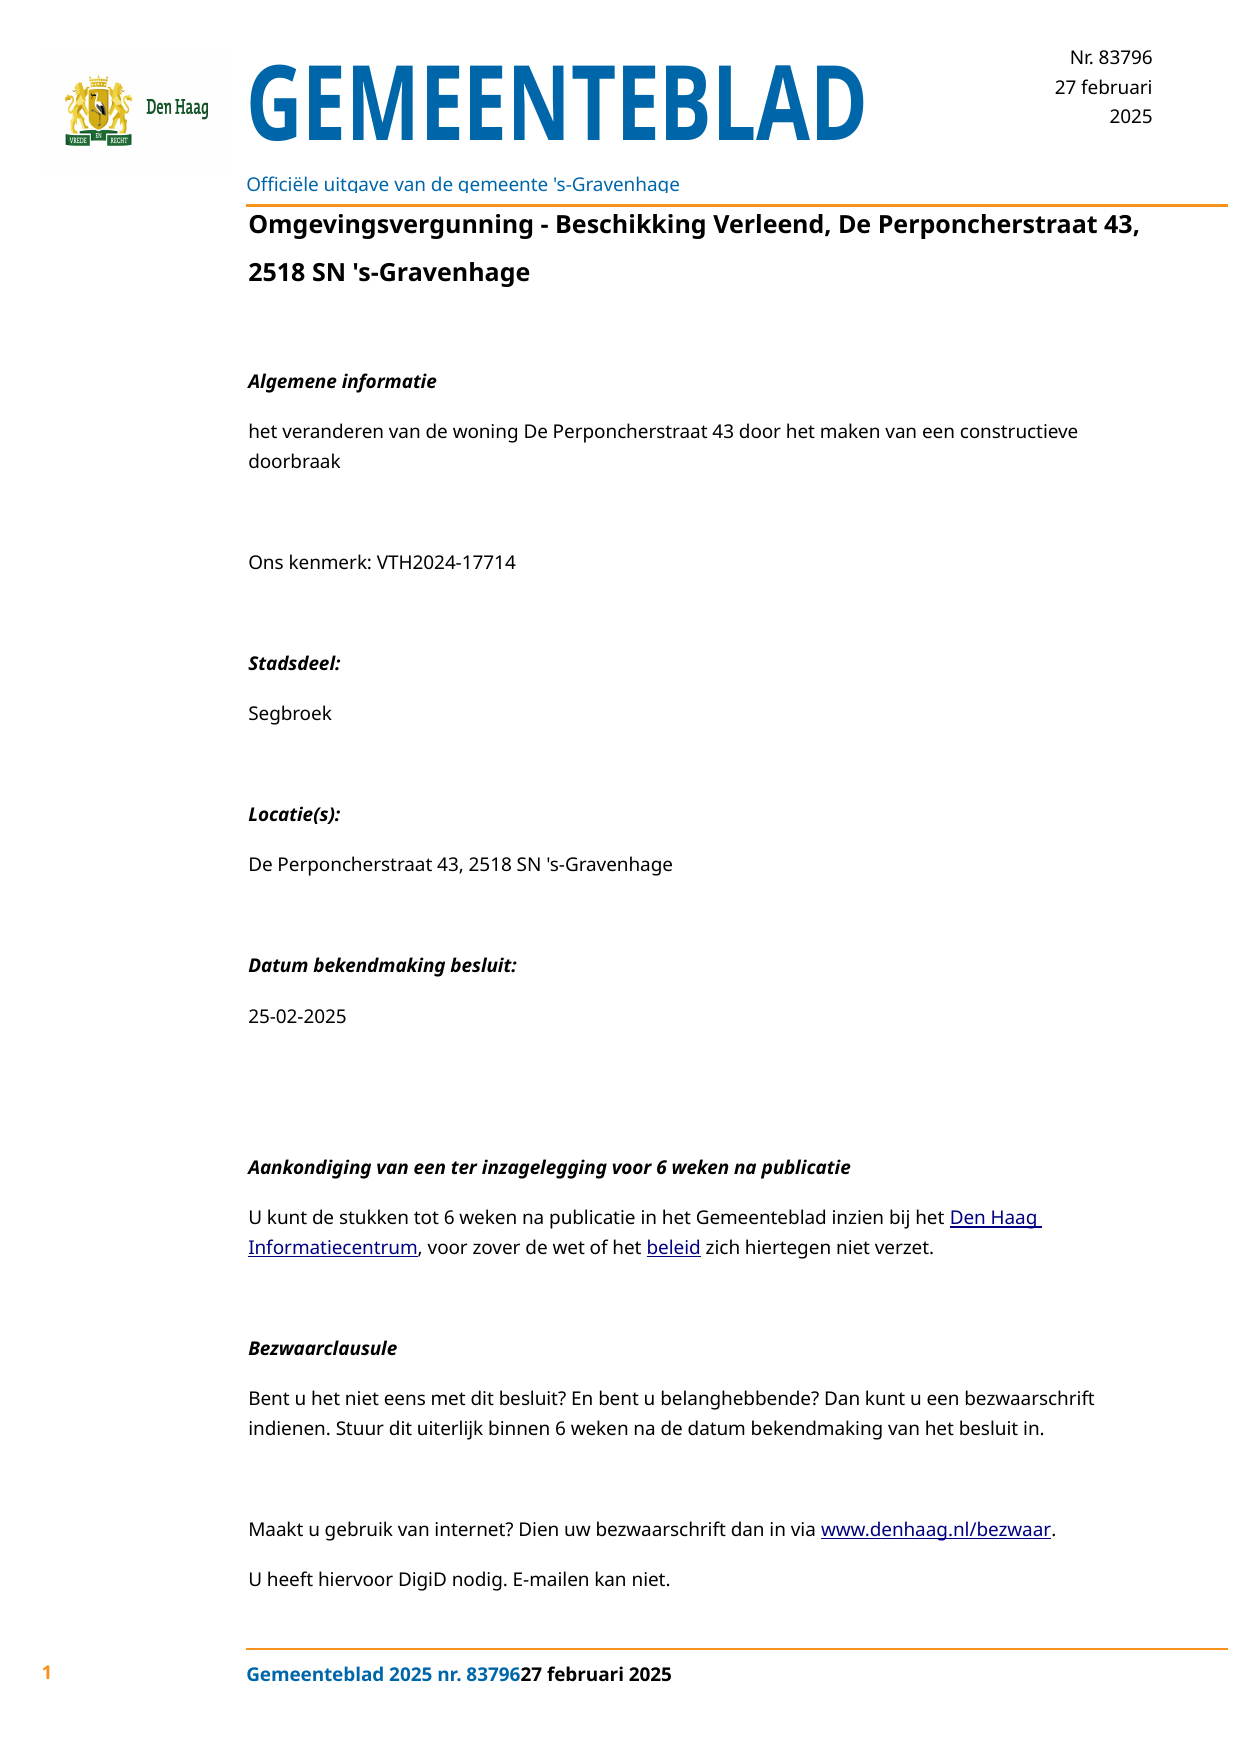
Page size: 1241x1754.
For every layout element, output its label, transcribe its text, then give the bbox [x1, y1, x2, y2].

text Stadsdeel: [248, 650, 1152, 676]
text Bent u het niet eens met dit besluit? En bent u belanghebbende? Dan kunt u een bezwaarschrift indienen. Stuur dit uiterlijk binnen 6 weken na de datum bekendmaking van het besluit in. [248, 1385, 1152, 1441]
text U kunt de stukken tot 6 weken na publicatie in het Gemeenteblad inzien bij het Den Haag Informatiecentrum, voor zover de wet of het beleid zich hiertegen niet verzet. [248, 1204, 1152, 1260]
text Datum bekendmaking besluit: [248, 952, 1152, 978]
text het veranderen van de woning De Perponcherstraat 43 door het maken van een constructieve doorbraak [248, 419, 1152, 474]
text Aankondiging van een ter inzagelegging voor 6 weken na publicatie [248, 1154, 1152, 1180]
text Algemene informatie [248, 368, 1152, 394]
picture [41, 47, 231, 172]
text Maakt u gebruik van internet? Dien uw bezwaarschrift dan in via www.denhaag.nl/bezwaar. [248, 1516, 1152, 1542]
text Segbroek [248, 700, 1152, 726]
text Bezwaarclausule [248, 1335, 1152, 1361]
text Ons kenmerk: VTH2024-17714 [248, 549, 1152, 575]
text U heeft hiervoor DigiD nodig. E-mailen kan niet. [248, 1566, 1152, 1592]
text De Perponcherstraat 43, 2518 SN 's-Gravenhage [248, 852, 1152, 877]
text Locatie(s): [248, 801, 1152, 827]
text Omgevingsvergunning - Beschikking Verleend, De Perponcherstraat 43, 2518 SN 's-Gravenhage [248, 207, 1152, 288]
text 25-02-2025 [248, 1003, 1152, 1029]
